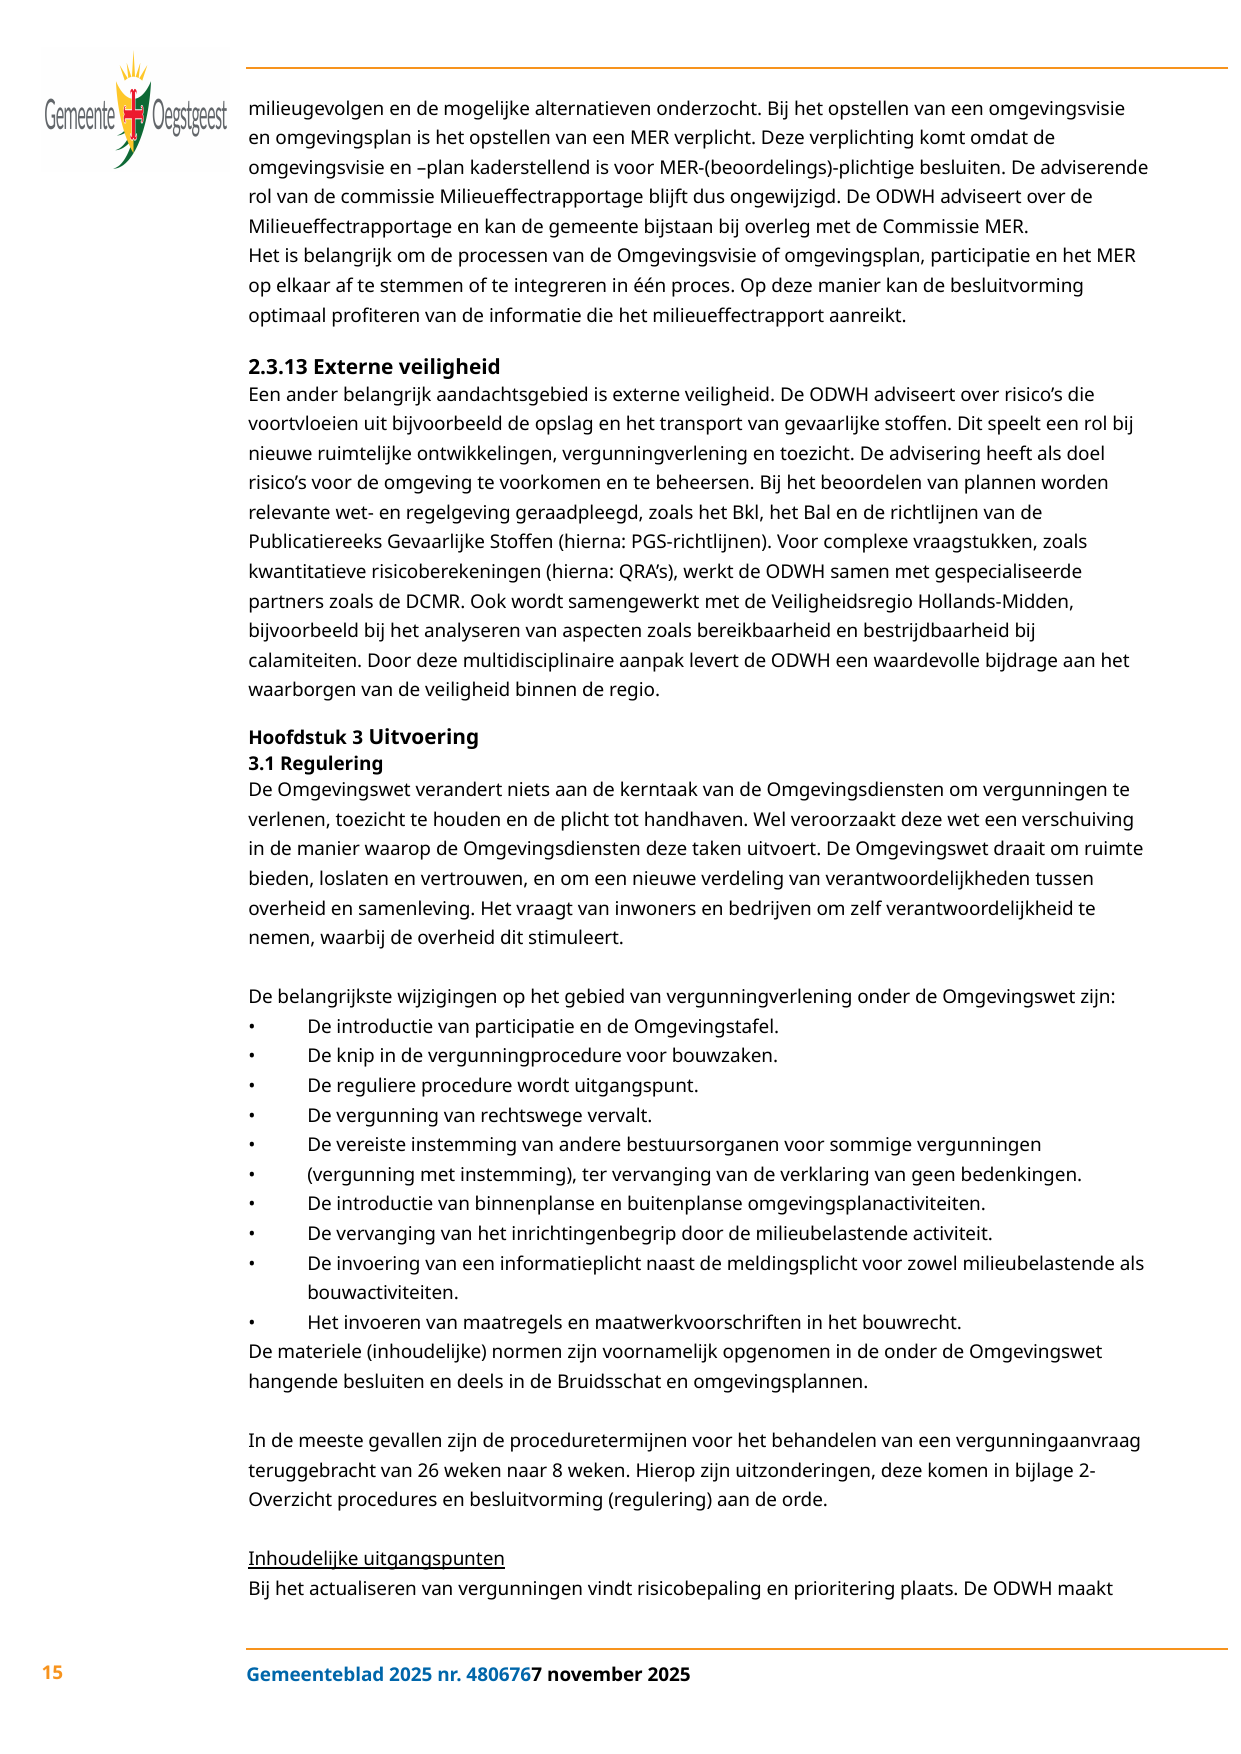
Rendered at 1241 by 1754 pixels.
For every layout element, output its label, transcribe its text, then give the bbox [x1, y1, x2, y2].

list Het invoeren van maatregels en maatwerkvoorschriften in het bouwrecht. [248, 1309, 1152, 1334]
list De reguliere procedure wordt uitgangspunt. [248, 1072, 1152, 1098]
text In de meeste gevallen zijn de proceduretermijnen voor het behandelen van een vergunningaanvraag teruggebracht van 26 weken naar 8 weken. Hierop zijn uitzonderingen, deze komen in bijlage 2- Overzicht procedures en besluitvorming (regulering) aan de orde. [248, 1427, 1152, 1512]
text De belangrijkste wijzigingen op het gebied van vergunningverlening onder de Omgevingswet zijn: [248, 983, 1152, 1009]
text Een ander belangrijk aandachtsgebied is externe veiligheid. De ODWH adviseert over risico’s die voortvloeien uit bijvoorbeeld de opslag en het transport van gevaarlijke stoffen. Dit speelt een rol bij nieuwe ruimtelijke ontwikkelingen, vergunningverlening en toezicht. De advisering heeft als doel risico’s voor de omgeving te voorkomen en te beheersen. Bij het beoordelen van plannen worden relevante wet- en regelgeving geraadpleegd, zoals het Bkl, het Bal en de richtlijnen van de Publicatiereeks Gevaarlijke Stoffen (hierna: PGS-richtlijnen). Voor complexe vraagstukken, zoals kwantitatieve risicoberekeningen (hierna: QRA’s), werkt de ODWH samen met gespecialiseerde partners zoals de DCMR. Ook wordt samengewerkt met de Veiligheidsregio Hollands-Midden, bijvoorbeeld bij het analyseren van aspecten zoals bereikbaarheid en bestrijdbaarheid bij calamiteiten. Door deze multidisciplinaire aanpak levert de ODWH een waardevolle bijdrage aan het waarborgen van de veiligheid binnen de regio. [248, 381, 1152, 702]
text Het is belangrijk om de processen van de Omgevingsvisie of omgevingsplan, participatie en het MER op elkaar af te stemmen of te integreren in één proces. Op deze manier kan de besluitvorming optimaal profiteren van de informatie die het milieueffectrapport aanreikt. [248, 243, 1152, 328]
text milieugevolgen en de mogelijke alternatieven onderzocht. Bij het opstellen van een omgevingsvisie en omgevingsplan is het opstellen van een MER verplicht. Deze verplichting komt omdat de omgevingsvisie en –plan kaderstellend is voor MER‐(beoordelings)‐plichtige besluiten. De adviserende rol van de commissie Milieueffectrapportage blijft dus ongewijzigd. De ODWH adviseert over de Milieueffectrapportage en kan de gemeente bijstaan bij overleg met de Commissie MER. [248, 95, 1152, 239]
text De Omgevingswet verandert niets aan de kerntaak van de Omgevingsdiensten om vergunningen te verlenen, toezicht te houden en de plicht tot handhaven. Wel veroorzaakt deze wet een verschuiving in de manier waarop de Omgevingsdiensten deze taken uitvoert. De Omgevingswet draait om ruimte bieden, loslaten en vertrouwen, en om een nieuwe verdeling van verantwoordelijkheden tussen overheid en samenleving. Het vraagt van inwoners en bedrijven om zelf verantwoordelijkheid te nemen, waarbij de overheid dit stimuleert. [248, 776, 1152, 950]
list (vergunning met instemming), ter vervanging van de verklaring van geen bedenkingen. [248, 1161, 1152, 1187]
picture [41, 47, 231, 172]
text Bij het actualiseren van vergunningen vindt risicobepaling en prioritering plaats. De ODWH maakt [248, 1575, 1152, 1601]
text Hoofdstuk 3 Uitvoering [248, 722, 1152, 751]
text De materiele (inhoudelijke) normen zijn voornamelijk opgenomen in de onder de Omgevingswet hangende besluiten en deels in de Bruidsschat en omgevingsplannen. [248, 1338, 1152, 1394]
text Inhoudelijke uitgangspunten [248, 1546, 1152, 1571]
list De introductie van participatie en de Omgevingstafel. [248, 1013, 1152, 1039]
text 2.3.13 Externe veiligheid [248, 352, 1152, 381]
list De vervanging van het inrichtingenbegrip door de milieubelastende activiteit. [248, 1220, 1152, 1246]
list De introductie van binnenplanse en buitenplanse omgevingsplanactiviteiten. [248, 1191, 1152, 1216]
list De invoering van een informatieplicht naast de meldingsplicht voor zowel milieubelastende als bouwactiviteiten. [248, 1250, 1152, 1305]
text 3.1 Regulering [248, 751, 1152, 776]
list De vergunning van rechtswege vervalt. [248, 1102, 1152, 1127]
list De vereiste instemming van andere bestuursorganen voor sommige vergunningen [248, 1131, 1152, 1157]
list De knip in de vergunningprocedure voor bouwzaken. [248, 1043, 1152, 1068]
